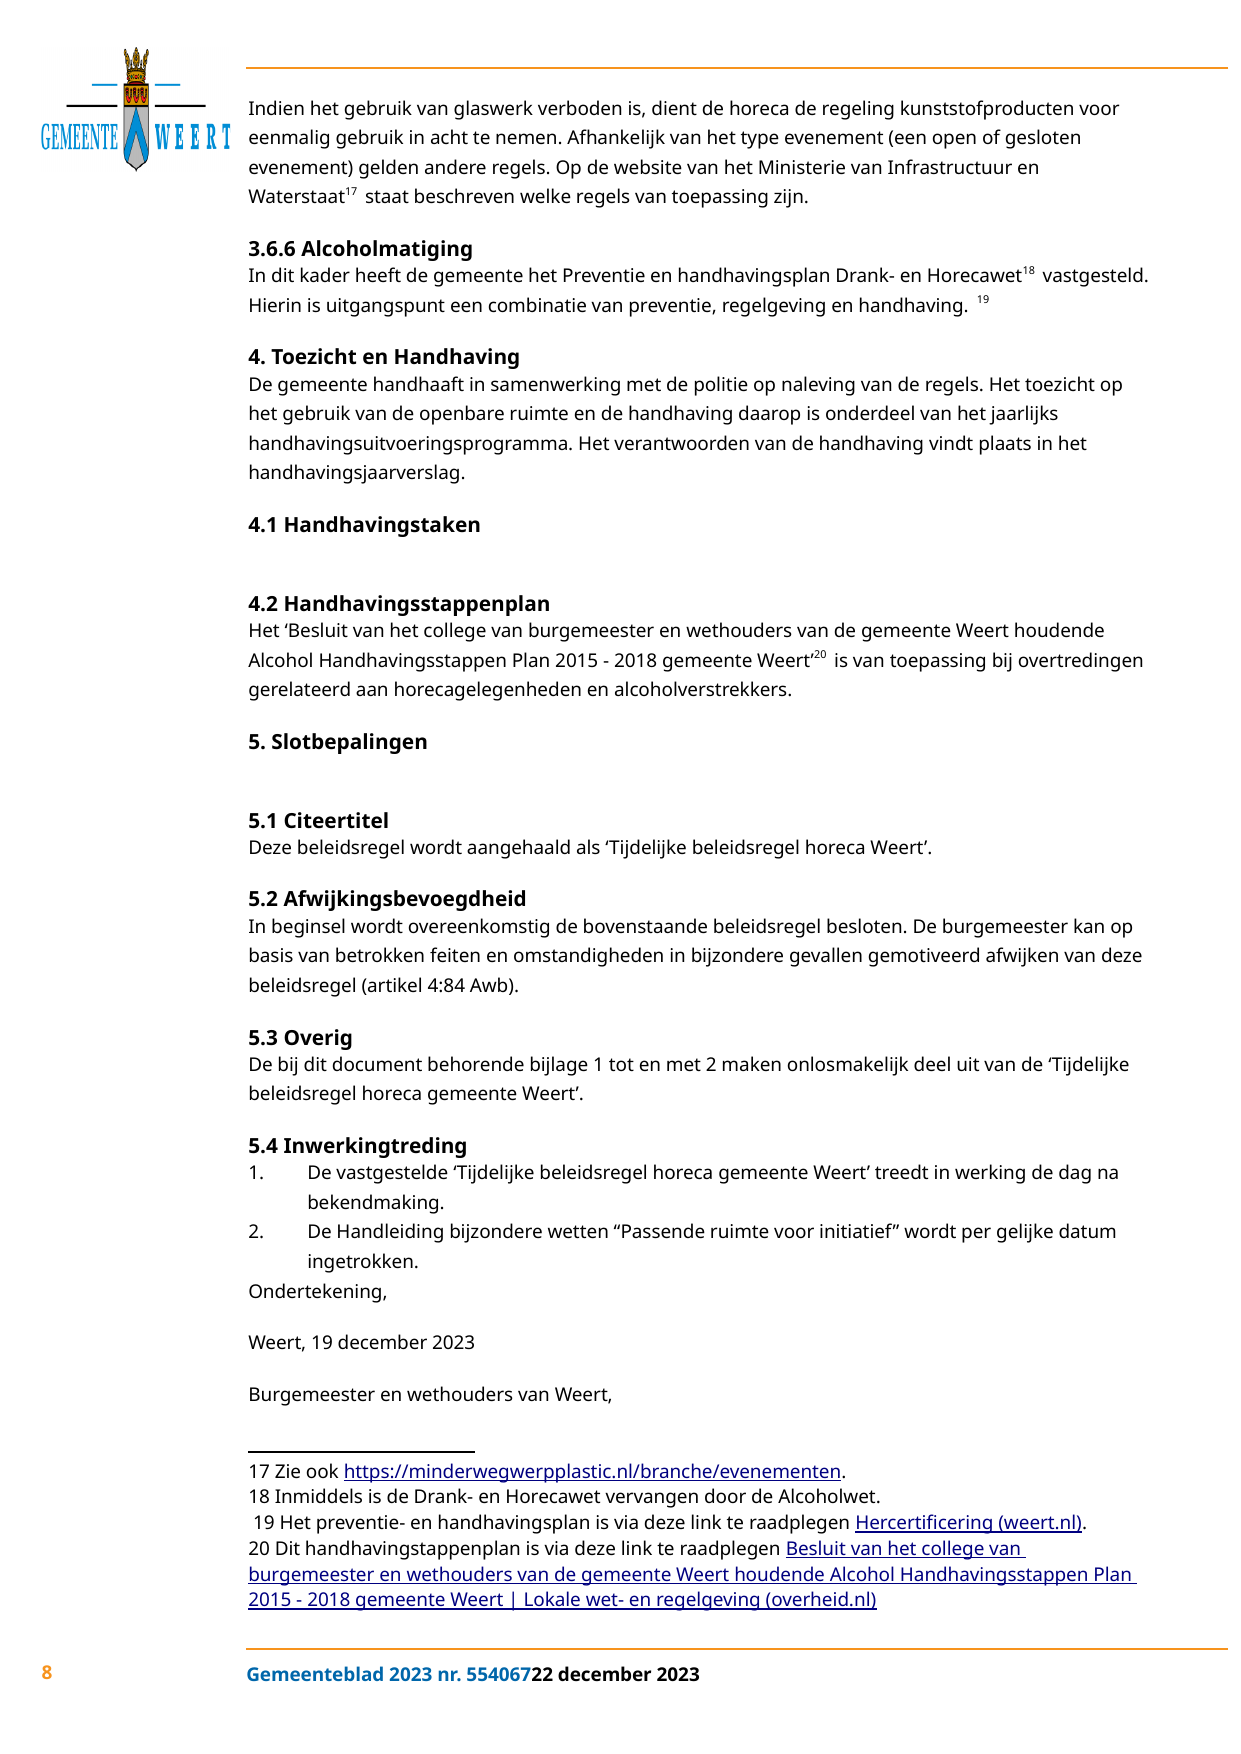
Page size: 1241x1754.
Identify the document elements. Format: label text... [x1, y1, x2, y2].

text In dit kader heeft de gemeente het Preventie en handhavingsplan Drank- en Horecawet vastgesteld. Hierin is uitgangspunt een combinatie van preventie, regelgeving en handhaving. [248, 262, 1152, 318]
text Indien het gebruik van glaswerk verboden is, dient de horeca de regeling kunststofproducten voor eenmalig gebruik in acht te nemen. Afhankelijk van het type evenement (een open of gesloten evenement) gelden andere regels. Op de website van het Ministerie van Infrastructuur en Waterstaat staat beschreven welke regels van toepassing zijn. [248, 95, 1152, 209]
text In beginsel wordt overeenkomstig de bovenstaande beleidsregel besloten. De burgemeester kan op basis van betrokken feiten en omstandigheden in bijzondere gevallen gemotiveerd afwijken van deze beleidsregel (artikel 4:84 Awb). [248, 913, 1152, 998]
list De Handleiding bijzondere wetten “Passende ruimte voor initiatief” wordt per gelijke datum ingetrokken. [248, 1219, 1152, 1274]
text 4. Toezicht en Handhaving [248, 342, 1152, 371]
text 5.4 Inwerkingtreding [248, 1131, 1152, 1159]
text Ondertekening, [248, 1278, 1152, 1303]
text 4.1 Handhavingstaken [248, 510, 1152, 538]
text Het preventie- en handhavingsplan is via deze link te raadplegen Hercertificering (weert.nl). [248, 1509, 1152, 1535]
text 5. Slotbepalingen [248, 727, 1152, 755]
text 5.2 Afwijkingsbevoegdheid [248, 884, 1152, 913]
text 3.6.6 Alcoholmatiging [248, 234, 1152, 262]
text Burgemeester en wethouders van Weert, [248, 1381, 1152, 1406]
picture [41, 47, 231, 172]
text Weert, 19 december 2023 [248, 1329, 1152, 1355]
list De vastgestelde ‘Tijdelijke beleidsregel horeca gemeente Weert’ treedt in werking de dag na bekendmaking. [248, 1159, 1152, 1215]
text Dit handhavingstappenplan is via deze link te raadplegen Besluit van het college van burgemeester en wethouders van de gemeente Weert houdende Alcohol Handhavingsstappen Plan 2015 - 2018 gemeente Weert | Lokale wet- en regelgeving (overheid.nl) [248, 1535, 1152, 1612]
text Deze beleidsregel wordt aangehaald als ‘Tijdelijke beleidsregel horeca Weert’. [248, 834, 1152, 860]
text 4.2 Handhavingsstappenplan [248, 589, 1152, 617]
text 5.3 Overig [248, 1023, 1152, 1051]
text De bij dit document behorende bijlage 1 tot en met 2 maken onlosmakelijk deel uit van de ‘Tijdelijke beleidsregel horeca gemeente Weert’. [248, 1051, 1152, 1106]
text De gemeente handhaaft in samenwerking met de politie op naleving van de regels. Het toezicht op het gebruik van de openbare ruimte en de handhaving daarop is onderdeel van het jaarlijks handhavingsuitvoeringsprogramma. Het verantwoorden van de handhaving vindt plaats in het handhavingsjaarverslag. [248, 371, 1152, 485]
text Zie ook https://minderwegwerpplastic.nl/branche/evenementen. [248, 1458, 1152, 1483]
text Inmiddels is de Drank- en Horecawet vervangen door de Alcoholwet. [248, 1483, 1152, 1509]
text Het ‘Besluit van het college van burgemeester en wethouders van de gemeente Weert houdende Alcohol Handhavingsstappen Plan 2015 - 2018 gemeente Weert’ is van toepassing bij overtredingen gerelateerd aan horecagelegenheden en alcoholverstrekkers. [248, 617, 1152, 702]
text 5.1 Citeertitel [248, 806, 1152, 834]
